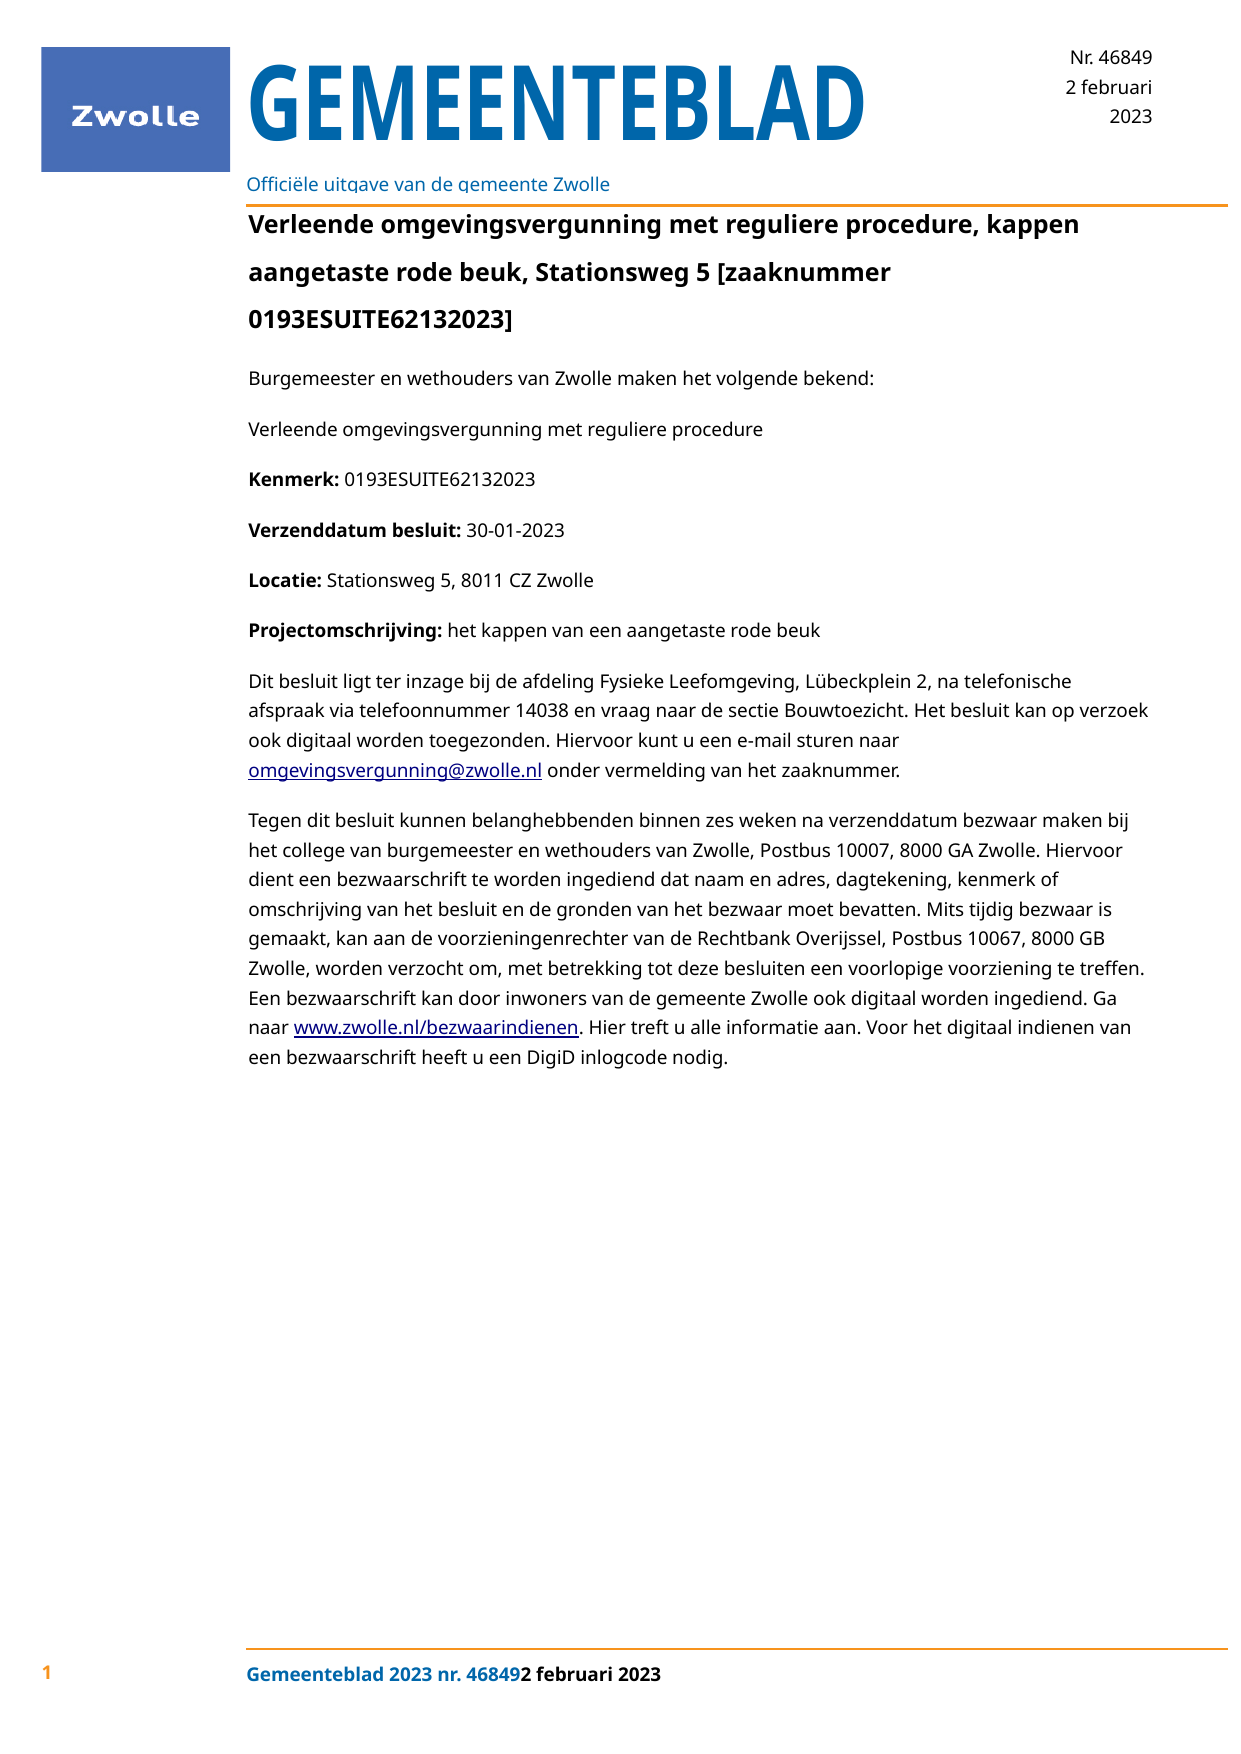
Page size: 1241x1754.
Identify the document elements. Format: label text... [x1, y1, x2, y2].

text Verzenddatum besluit: 30-01-2023 [248, 517, 1152, 542]
text Dit besluit ligt ter inzage bij de afdeling Fysieke Leefomgeving, Lübeckplein 2, na telefonische afspraak via telefoonnummer 14038 en vraag naar de sectie Bouwtoezicht. Het besluit kan op verzoek ook digitaal worden toegezonden. Hiervoor kunt u een e-mail sturen naar omgevingsvergunning@zwolle.nl onder vermelding van het zaaknummer. [248, 668, 1152, 782]
text Verleende omgevingsvergunning met reguliere procedure, kappen aangetaste rode beuk, Stationsweg 5 [zaaknummer 0193ESUITE62132023] [248, 207, 1152, 336]
text Kenmerk: 0193ESUITE62132023 [248, 466, 1152, 492]
text Verleende omgevingsvergunning met reguliere procedure [248, 416, 1152, 442]
picture [41, 47, 231, 172]
text Projectomschrijving: het kappen van een aangetaste rode beuk [248, 618, 1152, 643]
text Burgemeester en wethouders van Zwolle maken het volgende bekend: [248, 366, 1152, 391]
text Tegen dit besluit kunnen belanghebbenden binnen zes weken na verzenddatum bezwaar maken bij het college van burgemeester en wethouders van Zwolle, Postbus 10007, 8000 GA Zwolle. Hiervoor dient een bezwaarschrift te worden ingediend dat naam en adres, dagtekening, kenmerk of omschrijving van het besluit en de gronden van het bezwaar moet bevatten. Mits tijdig bezwaar is gemaakt, kan aan de voorzieningenrechter van de Rechtbank Overijssel, Postbus 10067, 8000 GB Zwolle, worden verzocht om, met betrekking tot deze besluiten een voorlopige voorziening te treffen. Een bezwaarschrift kan door inwoners van de gemeente Zwolle ook digitaal worden ingediend. Ga naar www.zwolle.nl/bezwaarindienen. Hier treft u alle informatie aan. Voor het digitaal indienen van een bezwaarschrift heeft u een DigiD inlogcode nodig. [248, 807, 1152, 1069]
text Locatie: Stationsweg 5, 8011 CZ Zwolle [248, 567, 1152, 593]
